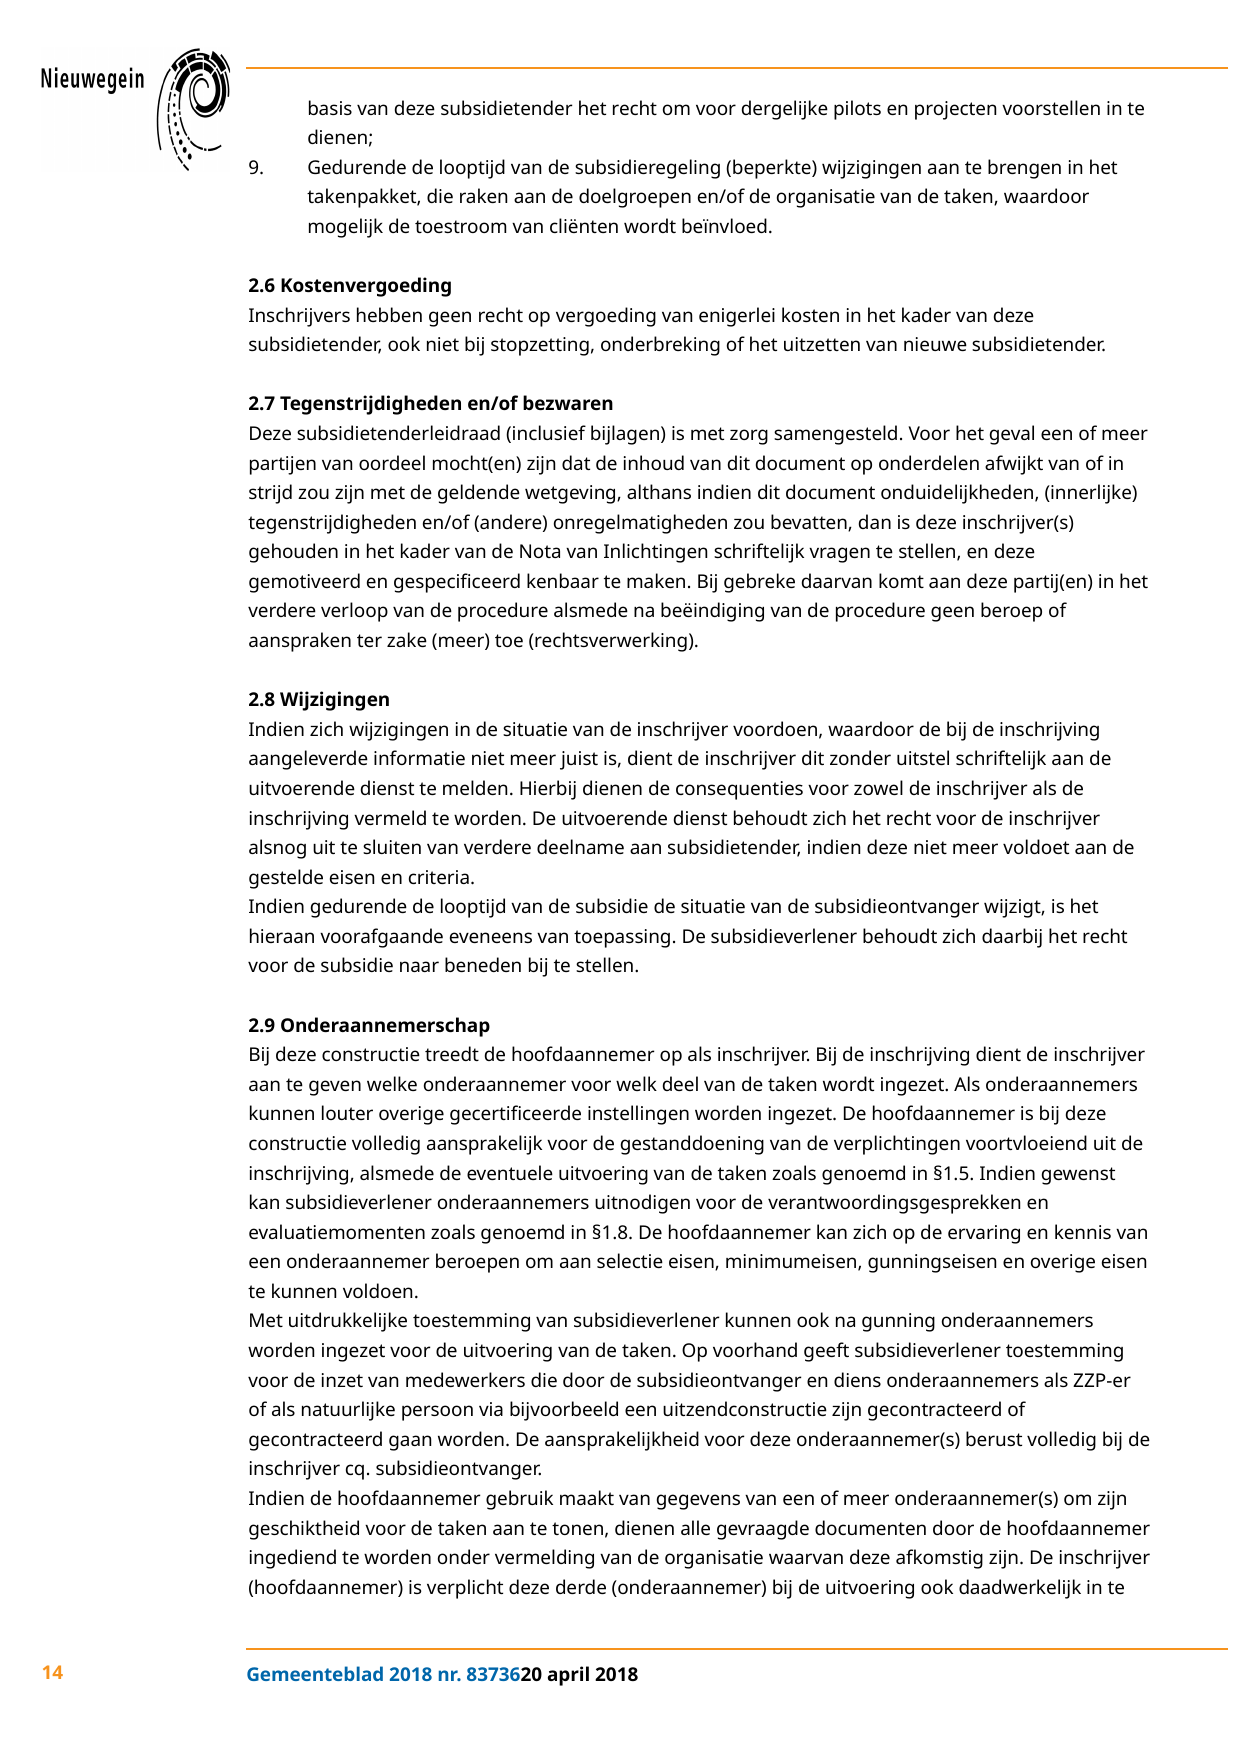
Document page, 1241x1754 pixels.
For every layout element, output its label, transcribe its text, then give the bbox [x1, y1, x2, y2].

text 2.8 Wijzigingen [248, 686, 1152, 712]
text Deze subsidietenderleidraad (inclusief bijlagen) is met zorg samengesteld. Voor het geval een of meer partijen van oordeel mocht(en) zijn dat de inhoud van dit document op onderdelen afwijkt van of in strijd zou zijn met de geldende wetgeving, althans indien dit document onduidelijkheden, (innerlijke) tegenstrijdigheden en/of (andere) onregelmatigheden zou bevatten, dan is deze inschrijver(s) gehouden in het kader van de Nota van Inlichtingen schriftelijk vragen te stellen, en deze gemotiveerd en gespecificeerd kenbaar te maken. Bij gebreke daarvan komt aan deze partij(en) in het verdere verloop van de procedure alsmede na beëindiging van de procedure geen beroep of aanspraken ter zake (meer) toe (rechtsverwerking). [248, 420, 1152, 653]
text 2.6 Kostenvergoeding [248, 272, 1152, 298]
text Inschrijvers hebben geen recht op vergoeding van enigerlei kosten in het kader van deze subsidietender, ook niet bij stopzetting, onderbreking of het uitzetten van nieuwe subsidietender. [248, 302, 1152, 357]
text Indien zich wijzigingen in de situatie van de inschrijver voordoen, waardoor de bij de inschrijving aangeleverde informatie niet meer juist is, dient de inschrijver dit zonder uitstel schriftelijk aan de uitvoerende dienst te melden. Hierbij dienen de consequenties voor zowel de inschrijver als de inschrijving vermeld te worden. De uitvoerende dienst behoudt zich het recht voor de inschrijver alsnog uit te sluiten van verdere deelname aan subsidietender, indien deze niet meer voldoet aan de gestelde eisen en criteria. [248, 716, 1152, 890]
text Bij deze constructie treedt de hoofdaannemer op als inschrijver. Bij de inschrijving dient de inschrijver aan te geven welke onderaannemer voor welk deel van de taken wordt ingezet. Als onderaannemers kunnen louter overige gecertificeerde instellingen worden ingezet. De hoofdaannemer is bij deze constructie volledig aansprakelijk voor de gestanddoening van de verplichtingen voortvloeiend uit de inschrijving, alsmede de eventuele uitvoering van de taken zoals genoemd in §1.5. Indien gewenst kan subsidieverlener onderaannemers uitnodigen voor de verantwoordingsgesprekken en evaluatiemomenten zoals genoemd in §1.8. De hoofdaannemer kan zich op de ervaring en kennis van een onderaannemer beroepen om aan selectie eisen, minimumeisen, gunningseisen en overige eisen te kunnen voldoen. [248, 1041, 1152, 1304]
text Indien de hoofdaannemer gebruik maakt van gegevens van een of meer onderaannemer(s) om zijn geschiktheid voor de taken aan te tonen, dienen alle gevraagde documenten door de hoofdaannemer ingediend te worden onder vermelding van de organisatie waarvan deze afkomstig zijn. De inschrijver (hoofdaannemer) is verplicht deze derde (onderaannemer) bij de uitvoering ook daadwerkelijk in te [248, 1485, 1152, 1600]
text 2.9 Onderaannemerschap [248, 1012, 1152, 1038]
list basis van deze subsidietender het recht om voor dergelijke pilots en projecten voorstellen in te dienen; [248, 95, 1152, 150]
text Indien gedurende de looptijd van de subsidie de situatie van de subsidieontvanger wijzigt, is het hieraan voorafgaande eveneens van toepassing. De subsidieverlener behoudt zich daarbij het recht voor de subsidie naar beneden bij te stellen. [248, 893, 1152, 978]
list Gedurende de looptijd van de subsidieregeling (beperkte) wijzigingen aan te brengen in het takenpakket, die raken aan de doelgroepen en/of de organisatie van de taken, waardoor mogelijk de toestroom van cliënten wordt beïnvloed. [248, 154, 1152, 239]
picture [41, 47, 231, 172]
text Met uitdrukkelijke toestemming van subsidieverlener kunnen ook na gunning onderaannemers worden ingezet voor de uitvoering van de taken. Op voorhand geeft subsidieverlener toestemming voor de inzet van medewerkers die door de subsidieontvanger en diens onderaannemers als ZZP-er of als natuurlijke persoon via bijvoorbeeld een uitzendconstructie zijn gecontracteerd of gecontracteerd gaan worden. De aansprakelijkheid voor deze onderaannemer(s) berust volledig bij de inschrijver cq. subsidieontvanger. [248, 1308, 1152, 1481]
text 2.7 Tegenstrijdigheden en/of bezwaren [248, 391, 1152, 416]
